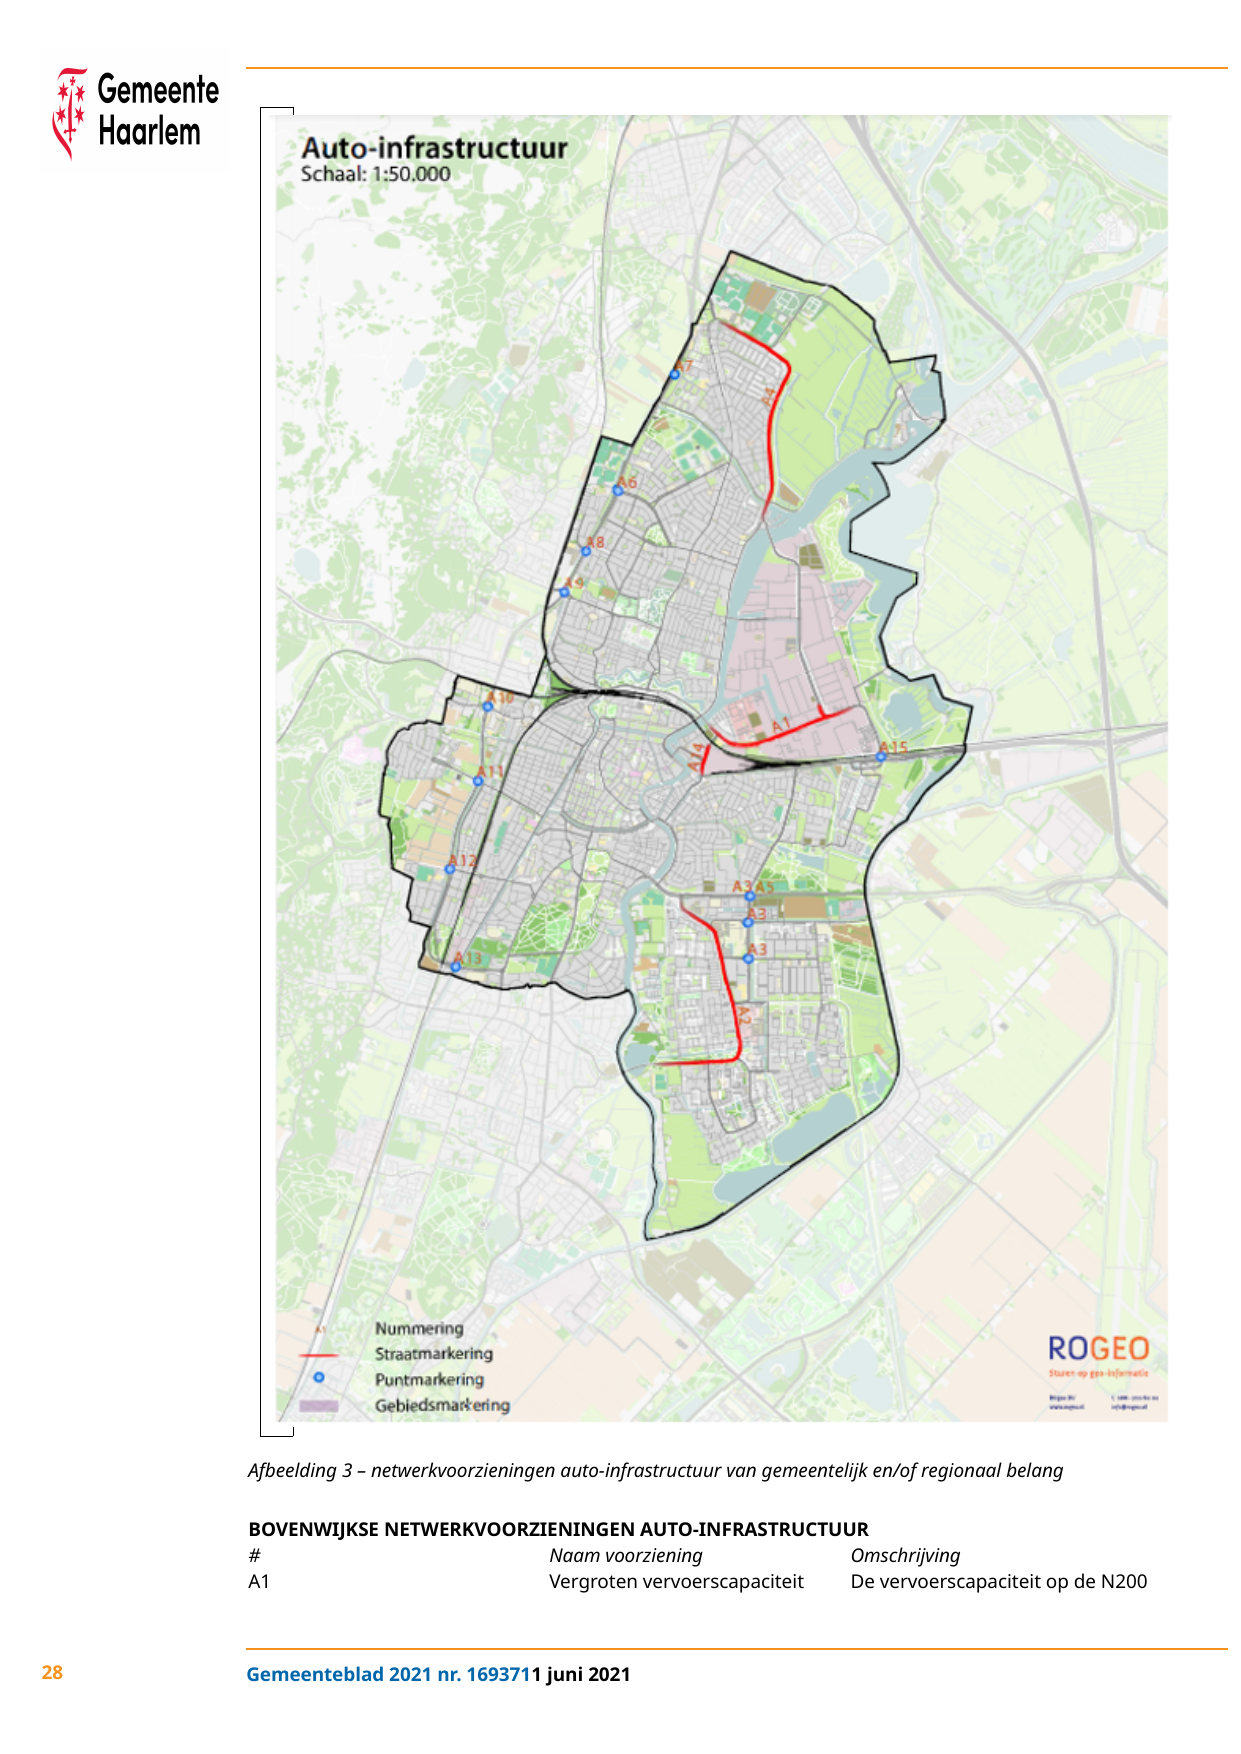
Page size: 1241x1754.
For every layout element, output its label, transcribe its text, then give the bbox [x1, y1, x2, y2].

text Afbeelding 3 – netwerkvoorzieningen auto-infrastructuur van gemeentelijk en/of regionaal belang [248, 1457, 1152, 1483]
table_cell Omschrijving [850, 1543, 1152, 1568]
table_cell A1 [248, 1568, 549, 1594]
picture [41, 47, 231, 172]
table_cell # [248, 1543, 549, 1568]
table_header BOVENWIJKSE NETWERKVOORZIENINGEN AUTO-INFRASTRUCTUUR [248, 1517, 1152, 1542]
table_cell Vergroten vervoerscapaciteit [549, 1568, 850, 1594]
picture [268, 115, 1173, 1427]
table_cell De vervoerscapaciteit op de N200 [850, 1568, 1152, 1594]
table_cell Naam voorziening [549, 1543, 850, 1568]
